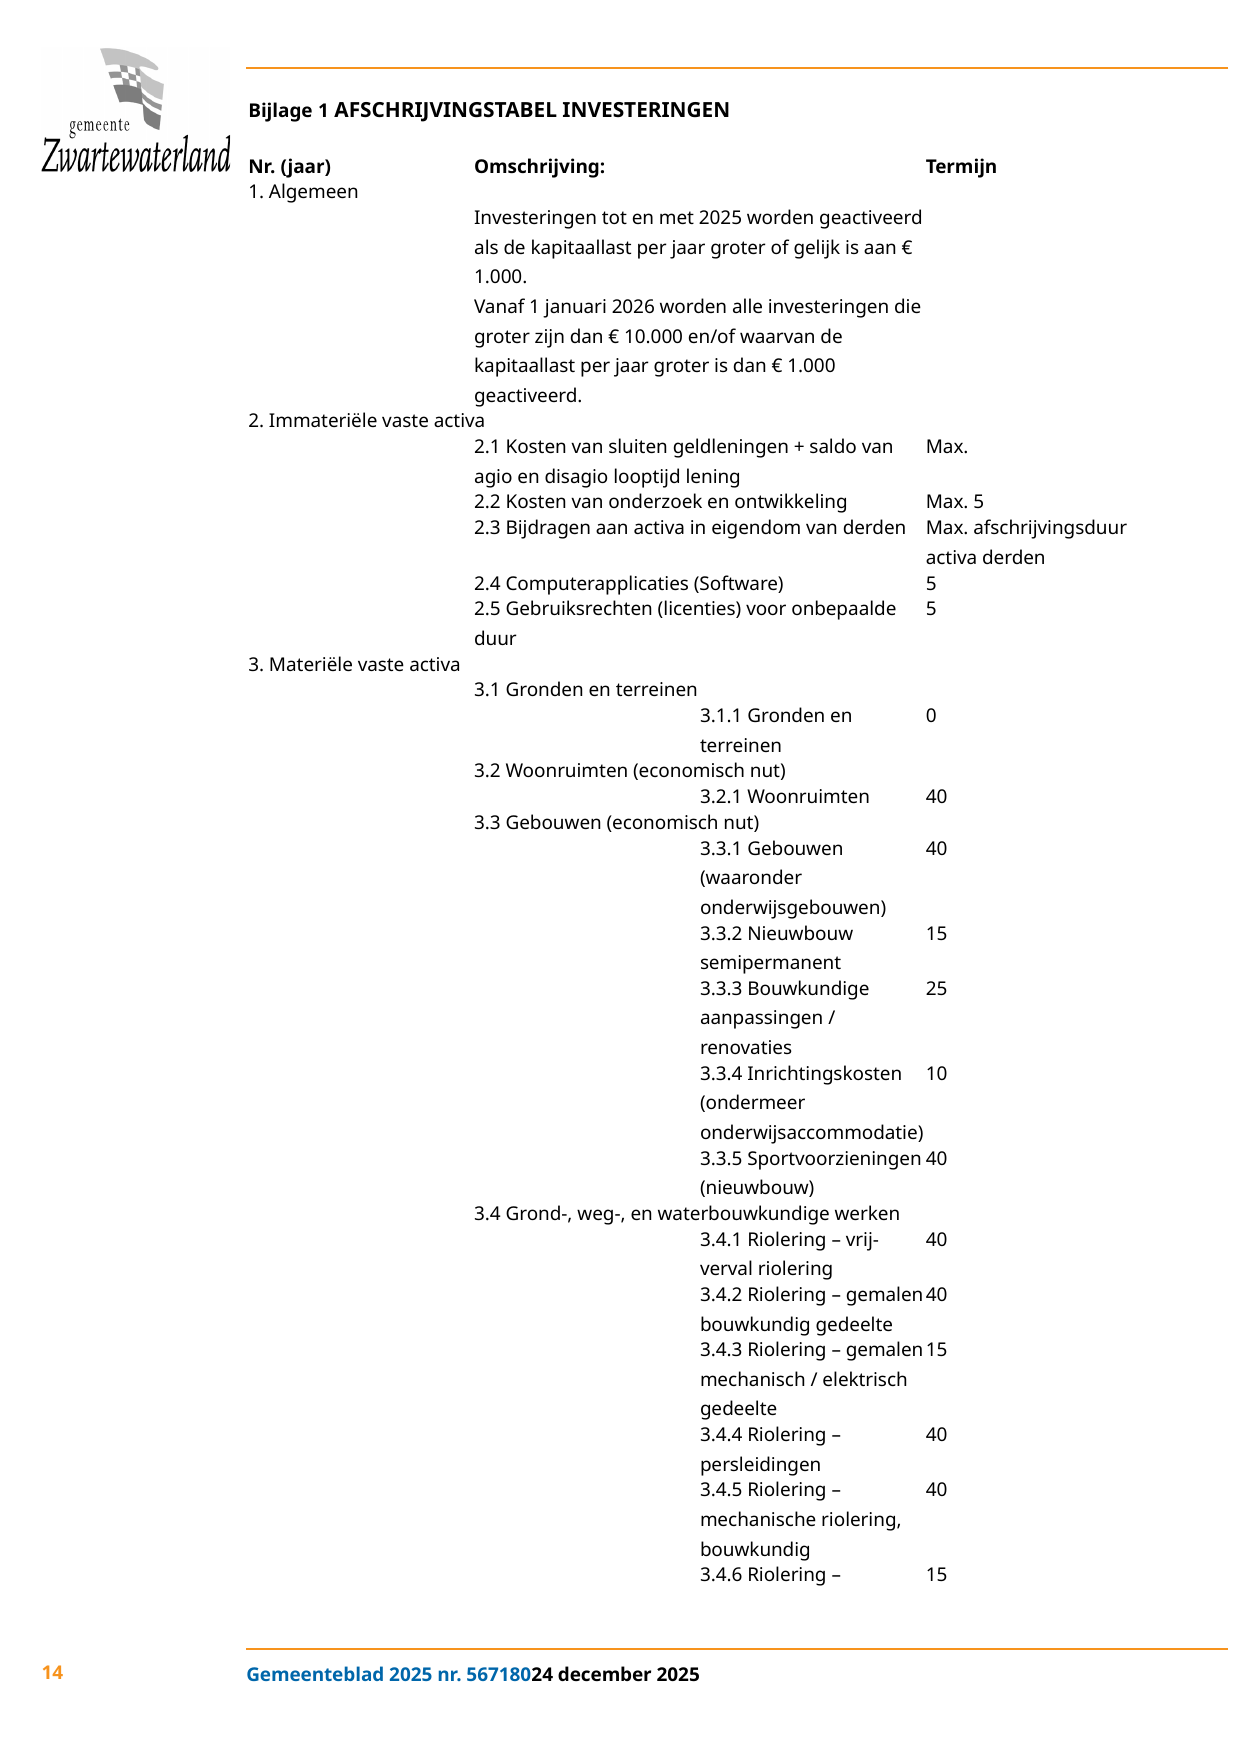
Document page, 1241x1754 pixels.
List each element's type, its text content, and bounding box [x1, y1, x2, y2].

table_cell [474, 1562, 700, 1587]
table_cell 2.2 Kosten van onderzoek en ontwikkeling [474, 489, 926, 514]
table_cell 15 [926, 1336, 1152, 1421]
table_cell Max. [926, 434, 1152, 489]
table_cell [248, 1477, 474, 1562]
text Bijlage 1 AFSCHRIJVINGSTABEL INVESTERINGEN [248, 95, 1152, 123]
table_cell 40 [926, 835, 1152, 920]
table_cell [474, 1477, 700, 1562]
table_cell 3.2 Woonruimten (economisch nut) [474, 758, 926, 783]
table_cell 25 [926, 975, 1152, 1060]
picture [41, 47, 231, 172]
table_cell 3.3.4 Inrichtingskosten (ondermeer onderwijsaccommodatie) [700, 1060, 926, 1145]
table_cell 3.4.5 Riolering – mechanische riolering, bouwkundig [700, 1477, 926, 1562]
table_cell 3.4.6 Riolering – [700, 1562, 926, 1587]
table_cell 3.4.1 Riolering – vrij-verval riolering [700, 1226, 926, 1281]
table_cell [474, 835, 700, 920]
table_cell [926, 651, 1152, 677]
table_cell [248, 1281, 474, 1336]
table_cell [248, 758, 474, 783]
table_cell [474, 1421, 700, 1477]
table_cell 2.3 Bijdragen aan activa in eigendom van derden [474, 515, 926, 570]
table_cell 2.5 Gebruiksrechten (licenties) voor onbepaalde duur [474, 596, 926, 651]
table_cell [248, 1421, 474, 1477]
table_cell 1. Algemeen [248, 179, 926, 204]
table_cell [248, 809, 474, 835]
table_cell 3.1 Gronden en terreinen [474, 677, 926, 702]
table_cell [926, 677, 1152, 702]
table_cell 40 [926, 1226, 1152, 1281]
table_cell [474, 783, 700, 809]
table_cell [926, 758, 1152, 783]
table_cell [248, 702, 474, 758]
table_cell [248, 783, 474, 809]
table_cell [248, 489, 474, 514]
table_cell 15 [926, 1562, 1152, 1587]
table_cell 10 [926, 1060, 1152, 1145]
table_cell 3.4 Grond-, weg-, en waterbouwkundige werken [474, 1200, 926, 1226]
table_cell [474, 1336, 700, 1421]
table_cell [926, 809, 1152, 835]
table_cell 2.4 Computerapplicaties (Software) [474, 570, 926, 596]
table_cell [248, 835, 474, 920]
table_cell [474, 1145, 700, 1200]
table_cell 3.4.4 Riolering – persleidingen [700, 1421, 926, 1477]
table_cell [474, 975, 700, 1060]
table_cell [474, 920, 700, 975]
table_cell Max. 5 [926, 489, 1152, 514]
table_cell 3.4.2 Riolering – gemalen bouwkundig gedeelte [700, 1281, 926, 1336]
table_cell 40 [926, 1281, 1152, 1336]
table_cell [248, 920, 474, 975]
table_cell 3.3.2 Nieuwbouw semipermanent [700, 920, 926, 975]
table_cell 3.3.3 Bouwkundige aanpassingen / renovaties [700, 975, 926, 1060]
table_cell 2. Immateriële vaste activa [248, 408, 926, 433]
table_cell 40 [926, 1477, 1152, 1562]
table_cell 3.3 Gebouwen (economisch nut) [474, 809, 926, 835]
table_cell 3.3.5 Sportvoorzieningen (nieuwbouw) [700, 1145, 926, 1200]
table_cell [248, 205, 474, 408]
table_cell 5 [926, 570, 1152, 596]
table_cell [248, 1562, 474, 1587]
table_cell 5 [926, 596, 1152, 651]
table_cell 0 [926, 702, 1152, 758]
table_cell 3.3.1 Gebouwen (waaronder onderwijsgebouwen) [700, 835, 926, 920]
table_cell 3. Materiële vaste activa [248, 651, 926, 677]
table_cell 40 [926, 783, 1152, 809]
table_cell 3.2.1 Woonruimten [700, 783, 926, 809]
table_cell [248, 1145, 474, 1200]
table_cell 40 [926, 1145, 1152, 1200]
table_header Termijn [926, 153, 1152, 179]
table_cell [926, 1200, 1152, 1226]
table_cell [248, 975, 474, 1060]
table_cell Max. afschrijvingsduur activa derden [926, 515, 1152, 570]
table_cell Investeringen tot en met 2025 worden geactiveerd als de kapitaallast per jaar groter of gelijk is aan € 1.000. Vanaf 1 januari 2026 worden alle investeringen die groter zijn dan € 10.000 en/of waarvan de kapitaallast per jaar groter is dan € 1.000 geactiveerd. [474, 205, 926, 408]
table_cell [248, 570, 474, 596]
table_cell [248, 596, 474, 651]
table_cell [926, 408, 1152, 433]
table_cell [474, 1060, 700, 1145]
table_cell 3.1.1 Gronden en terreinen [700, 702, 926, 758]
table_cell [248, 515, 474, 570]
table_cell 3.4.3 Riolering – gemalen mechanisch / elektrisch gedeelte [700, 1336, 926, 1421]
table_cell [926, 179, 1152, 204]
table_header Omschrijving: [474, 153, 926, 179]
table_cell [248, 434, 474, 489]
table_cell 15 [926, 920, 1152, 975]
table_cell 2.1 Kosten van sluiten geldleningen + saldo van agio en disagio looptijd lening [474, 434, 926, 489]
table_cell [474, 1226, 700, 1281]
table_header Nr. (jaar) [248, 153, 474, 179]
table_cell [248, 1226, 474, 1281]
table_cell [248, 677, 474, 702]
table_cell [474, 702, 700, 758]
table_cell [474, 1281, 700, 1336]
table_cell 40 [926, 1421, 1152, 1477]
table_cell [926, 205, 1152, 408]
table_cell [248, 1060, 474, 1145]
table_cell [248, 1200, 474, 1226]
table_cell [248, 1336, 474, 1421]
